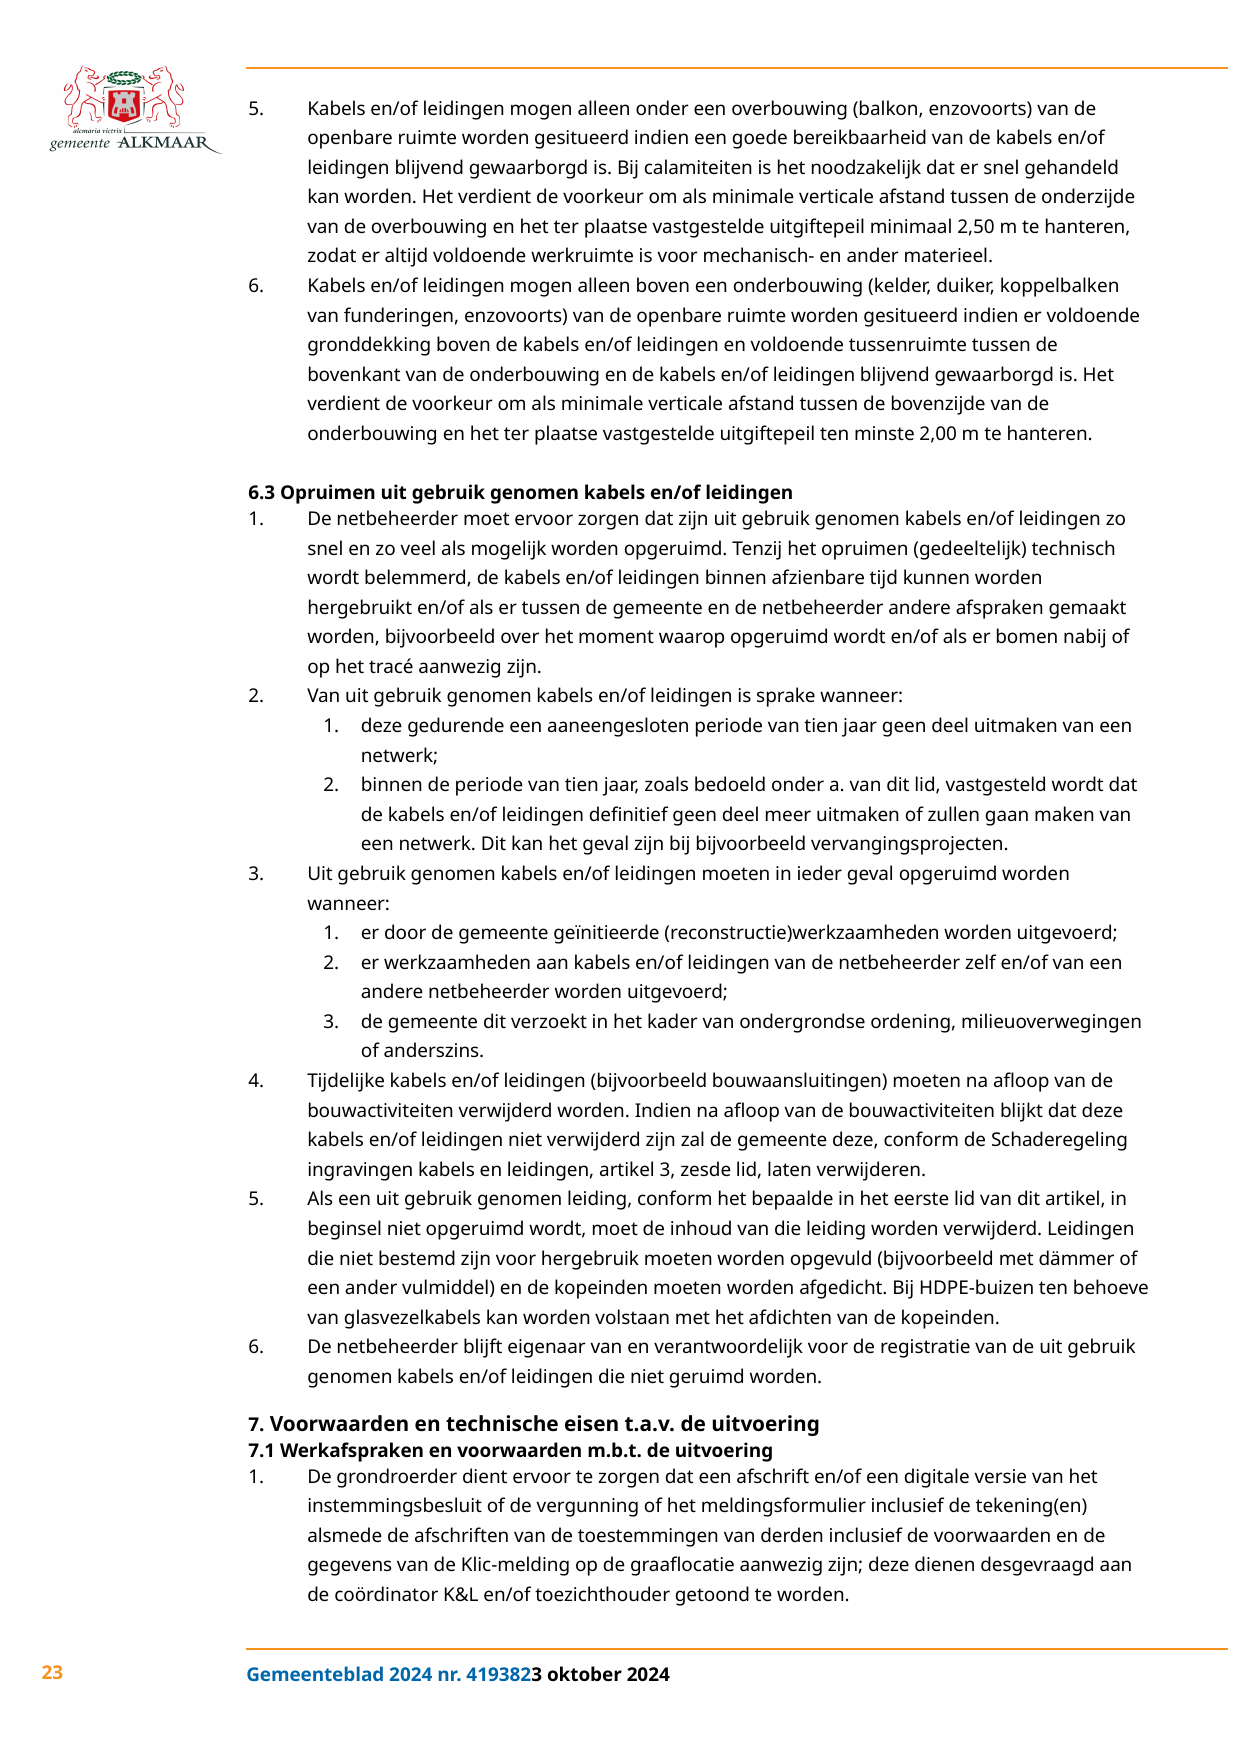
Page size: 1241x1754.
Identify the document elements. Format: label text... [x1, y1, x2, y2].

list de gemeente dit verzoekt in het kader van ondergrondse ordening, milieuoverwegingen of anderszins. [323, 1008, 1152, 1063]
list deze gedurende een aaneengesloten periode van tien jaar geen deel uitmaken van een netwerk; [323, 712, 1152, 767]
picture [41, 47, 231, 172]
list er door de gemeente geïnitieerde (reconstructie)werkzaamheden worden uitgevoerd; [323, 919, 1152, 945]
list Van uit gebruik genomen kabels en/of leidingen is sprake wanneer: [248, 683, 1152, 708]
text 7. Voorwaarden en technische eisen t.a.v. de uitvoering [248, 1409, 1152, 1437]
list Kabels en/of leidingen mogen alleen onder een overbouwing (balkon, enzovoorts) van de openbare ruimte worden gesitueerd indien een goede bereikbaarheid van de kabels en/of leidingen blijvend gewaarborgd is. Bij calamiteiten is het noodzakelijk dat er snel gehandeld kan worden. Het verdient de voorkeur om als minimale verticale afstand tussen de onderzijde van de overbouwing en het ter plaatse vastgestelde uitgiftepeil minimaal 2,50 m te hanteren, zodat er altijd voldoende werkruimte is voor mechanisch- en ander materieel. [248, 95, 1152, 268]
list Tijdelijke kabels en/of leidingen (bijvoorbeeld bouwaansluitingen) moeten na afloop van de bouwactiviteiten verwijderd worden. Indien na afloop van de bouwactiviteiten blijkt dat deze kabels en/of leidingen niet verwijderd zijn zal de gemeente deze, conform de Schaderegeling ingravingen kabels en leidingen, artikel 3, zesde lid, laten verwijderen. [248, 1067, 1152, 1182]
list Uit gebruik genomen kabels en/of leidingen moeten in ieder geval opgeruimd worden wanneer: [248, 860, 1152, 915]
list binnen de periode van tien jaar, zoals bedoeld onder a. van dit lid, vastgesteld wordt dat de kabels en/of leidingen definitief geen deel meer uitmaken of zullen gaan maken van een netwerk. Dit kan het geval zijn bij bijvoorbeeld vervangingsprojecten. [323, 771, 1152, 856]
list er werkzaamheden aan kabels en/of leidingen van de netbeheerder zelf en/of van een andere netbeheerder worden uitgevoerd; [323, 949, 1152, 1004]
text 6.3 Opruimen uit gebruik genomen kabels en/of leidingen [248, 479, 1152, 505]
list De grondroerder dient ervoor te zorgen dat een afschrift en/of een digitale versie van het instemmingsbesluit of de vergunning of het meldingsformulier inclusief de tekening(en) alsmede de afschriften van de toestemmingen van derden inclusief de voorwaarden en de gegevens van de Klic-melding op de graaflocatie aanwezig zijn; deze dienen desgevraagd aan de coördinator K&L en/of toezichthouder getoond te worden. [248, 1463, 1152, 1607]
list De netbeheerder blijft eigenaar van en verantwoordelijk voor de registratie van de uit gebruik genomen kabels en/of leidingen die niet geruimd worden. [248, 1333, 1152, 1389]
list Als een uit gebruik genomen leiding, conform het bepaalde in het eerste lid van dit artikel, in beginsel niet opgeruimd wordt, moet de inhoud van die leiding worden verwijderd. Leidingen die niet bestemd zijn voor hergebruik moeten worden opgevuld (bijvoorbeeld met dämmer of een ander vulmiddel) en de kopeinden moeten worden afgedicht. Bij HDPE-buizen ten behoeve van glasvezelkabels kan worden volstaan met het afdichten van de kopeinden. [248, 1186, 1152, 1329]
text 7.1 Werkafspraken en voorwaarden m.b.t. de uitvoering [248, 1437, 1152, 1463]
list De netbeheerder moet ervoor zorgen dat zijn uit gebruik genomen kabels en/of leidingen zo snel en zo veel als mogelijk worden opgeruimd. Tenzij het opruimen (gedeeltelijk) technisch wordt belemmerd, de kabels en/of leidingen binnen afzienbare tijd kunnen worden hergebruikt en/of als er tussen de gemeente en de netbeheerder andere afspraken gemaakt worden, bijvoorbeeld over het moment waarop opgeruimd wordt en/of als er bomen nabij of op het tracé aanwezig zijn. [248, 505, 1152, 679]
list Kabels en/of leidingen mogen alleen boven een onderbouwing (kelder, duiker, koppelbalken van funderingen, enzovoorts) van de openbare ruimte worden gesitueerd indien er voldoende gronddekking boven de kabels en/of leidingen en voldoende tussenruimte tussen de bovenkant van de onderbouwing en de kabels en/of leidingen blijvend gewaarborgd is. Het verdient de voorkeur om als minimale verticale afstand tussen de bovenzijde van de onderbouwing en het ter plaatse vastgestelde uitgiftepeil ten minste 2,00 m te hanteren. [248, 272, 1152, 446]
